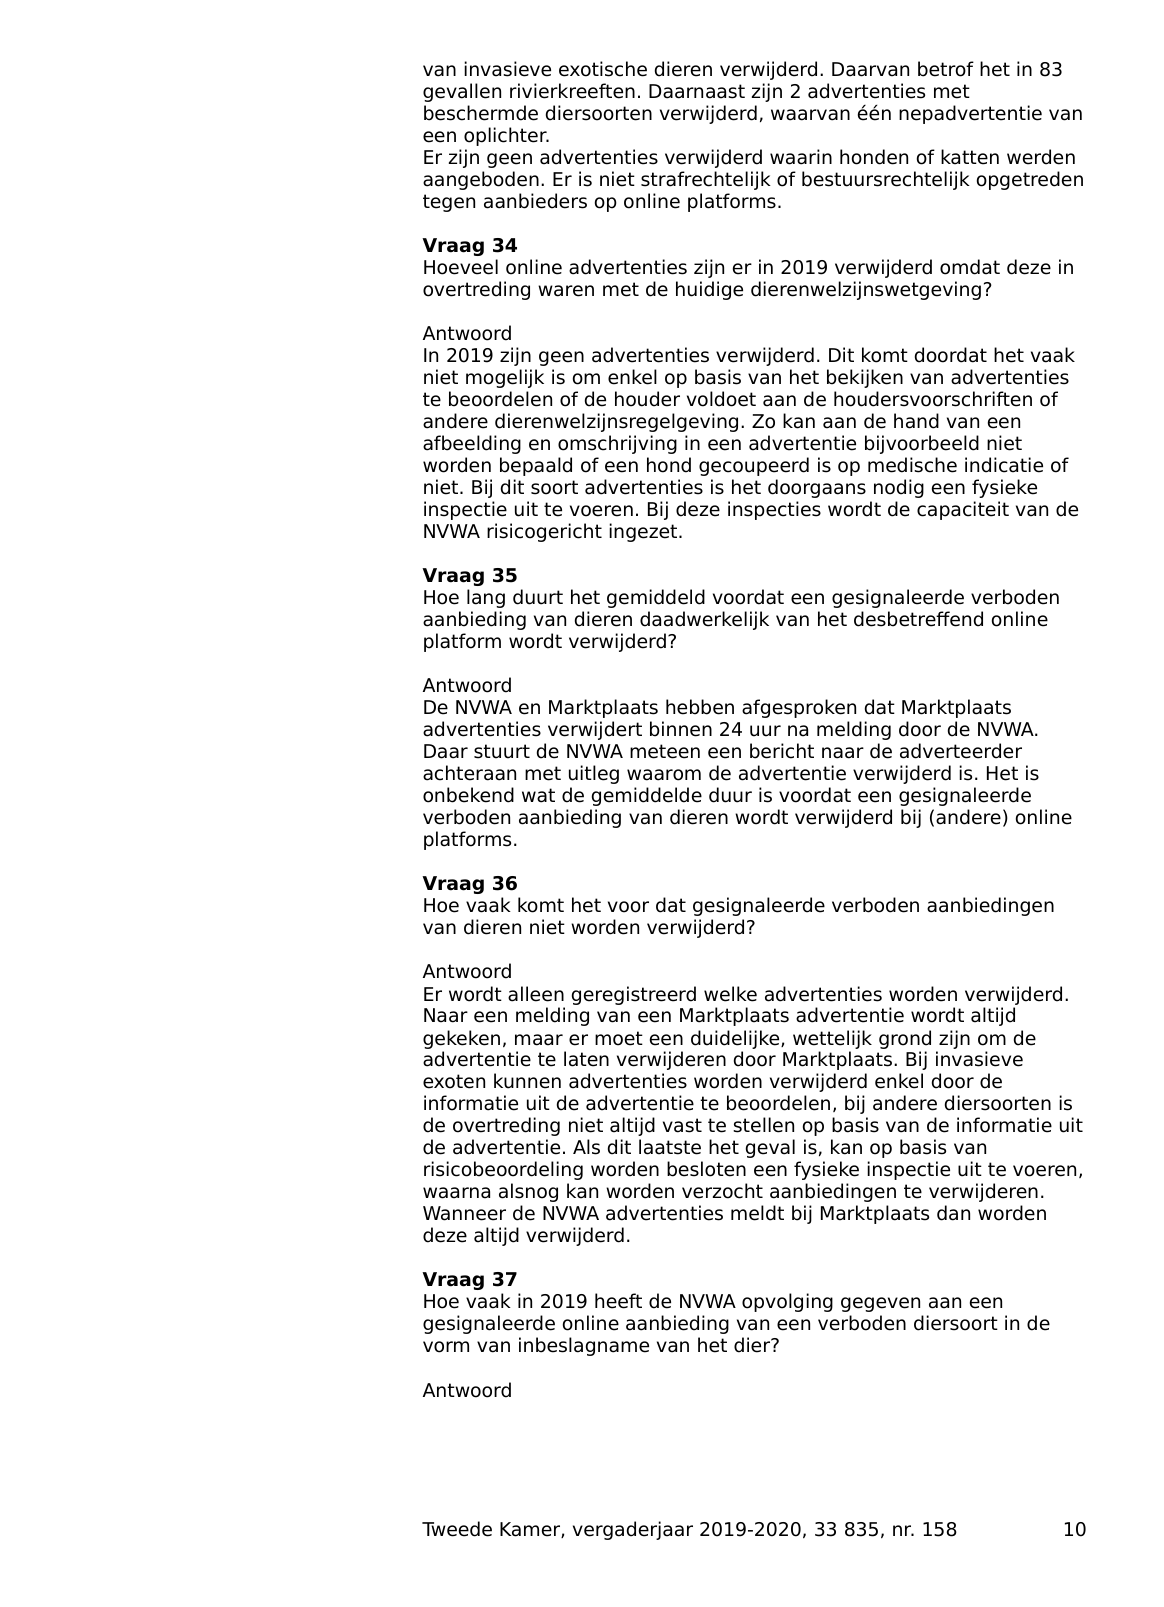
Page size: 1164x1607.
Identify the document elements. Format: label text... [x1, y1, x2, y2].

text Er wordt alleen geregistreerd welke advertenties worden verwijderd. Naar een melding van een Marktplaats advertentie wordt altijd gekeken, maar er moet een duidelijke, wettelijk grond zijn om de advertentie te laten verwijderen door Marktplaats. Bij invasieve exoten kunnen advertenties worden verwijderd enkel door de informatie uit de advertentie te beoordelen, bij andere diersoorten is de overtreding niet altijd vast te stellen op basis van de informatie uit de advertentie. Als dit laatste het geval is, kan op basis van risicobeoordeling worden besloten een fysieke inspectie uit te voeren, waarna alsnog kan worden verzocht aanbiedingen te verwijderen. Wanneer de NVWA advertenties meldt bij Marktplaats dan worden deze altijd verwijderd. [422, 983, 1087, 1247]
text In 2019 zijn geen advertenties verwijderd. Dit komt doordat het vaak niet mogelijk is om enkel op basis van het bekijken van advertenties te beoordelen of de houder voldoet aan de houdersvoorschriften of andere dierenwelzijnsregelgeving. Zo kan aan de hand van een afbeelding en omschrijving in een advertentie bijvoorbeeld niet worden bepaald of een hond gecoupeerd is op medische indicatie of niet. Bij dit soort advertenties is het doorgaans nodig een fysieke inspectie uit te voeren. Bij deze inspecties wordt de capaciteit van de NVWA risicogericht ingezet. [422, 345, 1087, 543]
text Antwoord [422, 961, 1087, 983]
text Hoeveel online advertenties zijn er in 2019 verwijderd omdat deze in overtreding waren met de huidige dierenwelzijnswetgeving? [422, 257, 1087, 301]
text Er zijn geen advertenties verwijderd waarin honden of katten werden aangeboden. Er is niet strafrechtelijk of bestuursrechtelijk opgetreden tegen aanbieders op online platforms. [422, 147, 1087, 213]
text De NVWA en Marktplaats hebben afgesproken dat Marktplaats advertenties verwijdert binnen 24 uur na melding door de NVWA. Daar stuurt de NVWA meteen een bericht naar de adverteerder achteraan met uitleg waarom de advertentie verwijderd is. Het is onbekend wat de gemiddelde duur is voordat een gesignaleerde verboden aanbieding van dieren wordt verwijderd bij (andere) online platforms. [422, 697, 1087, 851]
text Antwoord [422, 1379, 1087, 1401]
text Vraag 34 [422, 235, 1087, 257]
text Antwoord [422, 323, 1087, 345]
text van invasieve exotische dieren verwijderd. Daarvan betrof het in 83 gevallen rivierkreeften. Daarnaast zijn 2 advertenties met beschermde diersoorten verwijderd, waarvan één nepadvertentie van een oplichter. [422, 59, 1087, 147]
text Antwoord [422, 675, 1087, 697]
text Vraag 37 [422, 1269, 1087, 1291]
text Hoe vaak in 2019 heeft de NVWA opvolging gegeven aan een gesignaleerde online aanbieding van een verboden diersoort in de vorm van inbeslagname van het dier? [422, 1291, 1087, 1357]
text Hoe vaak komt het voor dat gesignaleerde verboden aanbiedingen van dieren niet worden verwijderd? [422, 895, 1087, 939]
text Vraag 35 [422, 565, 1087, 587]
text Vraag 36 [422, 873, 1087, 895]
text Hoe lang duurt het gemiddeld voordat een gesignaleerde verboden aanbieding van dieren daadwerkelijk van het desbetreffend online platform wordt verwijderd? [422, 587, 1087, 653]
